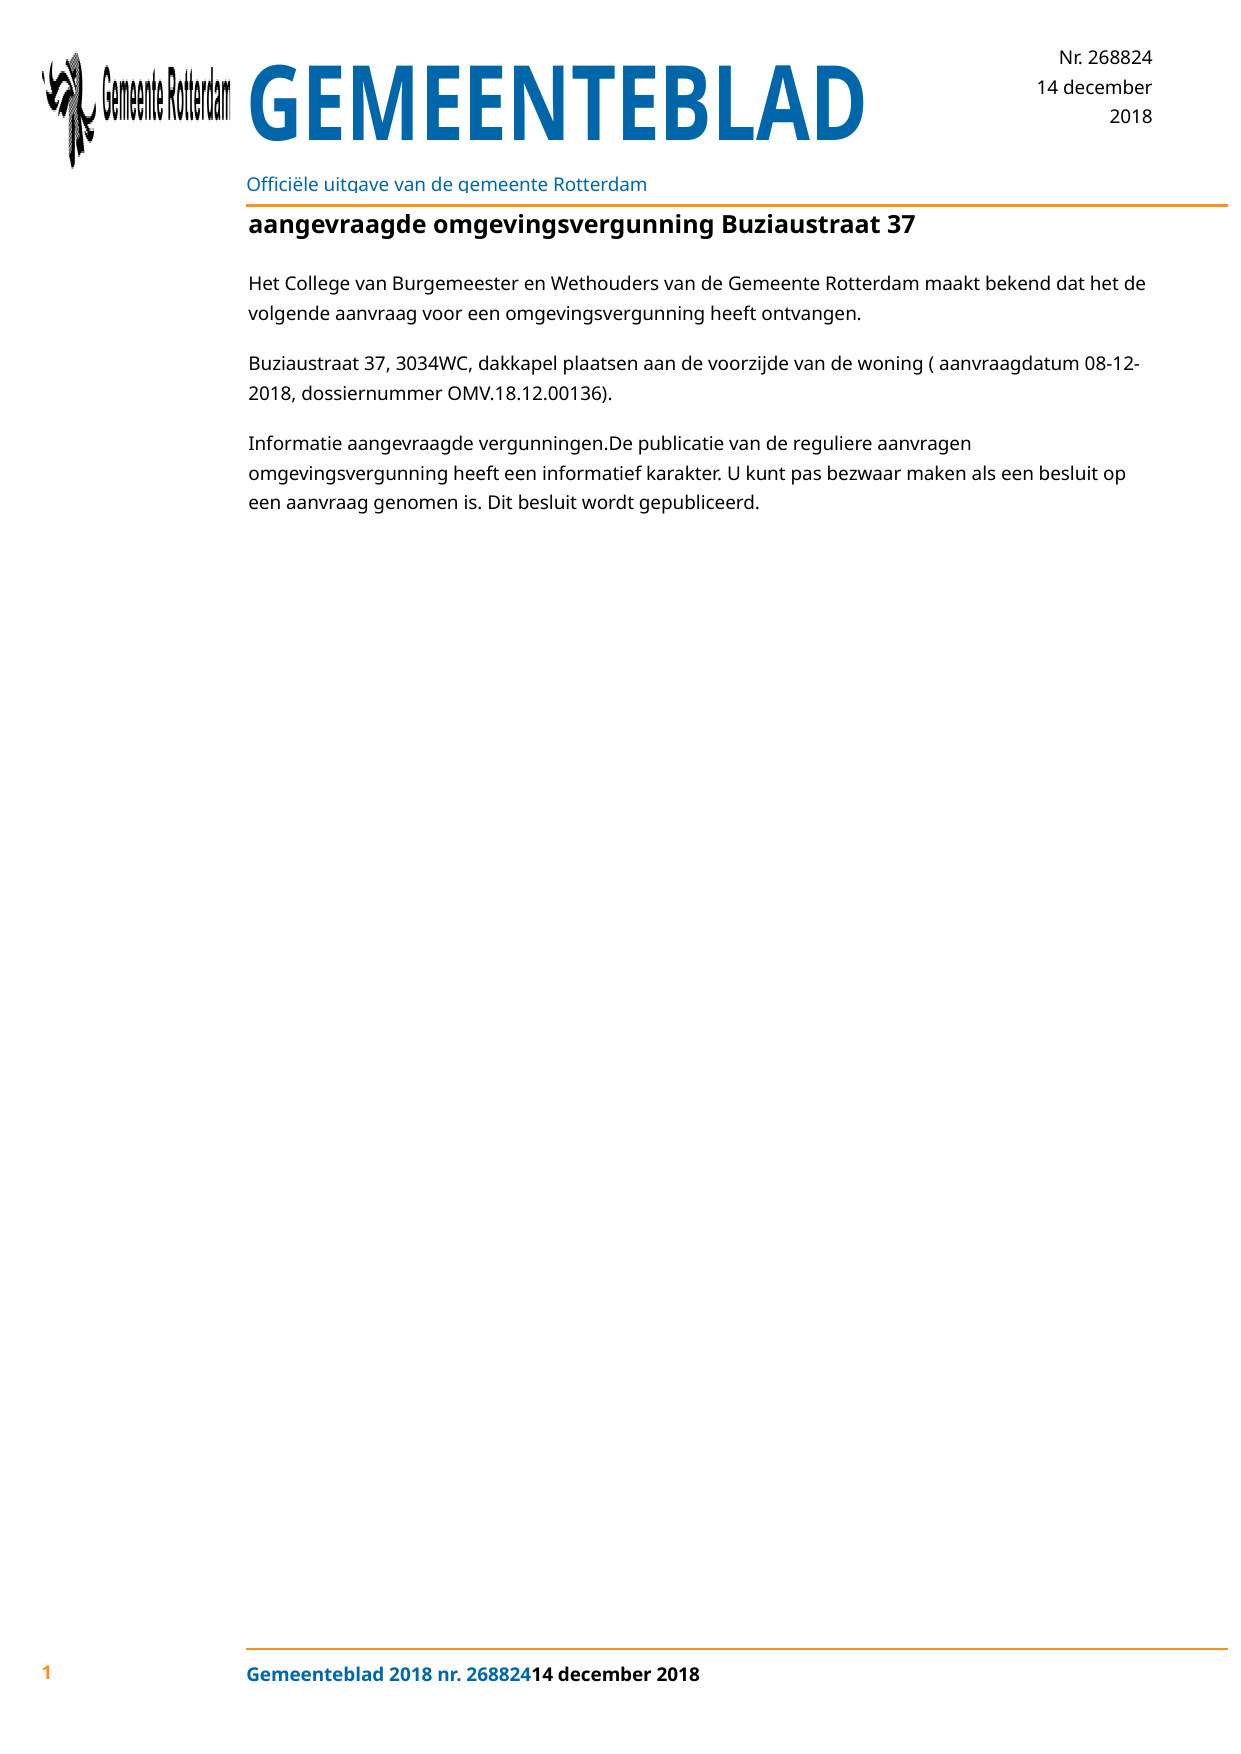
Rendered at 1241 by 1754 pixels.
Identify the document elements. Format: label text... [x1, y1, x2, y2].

text Het College van Burgemeester en Wethouders van de Gemeente Rotterdam maakt bekend dat het de volgende aanvraag voor een omgevingsvergunning heeft ontvangen. [248, 270, 1152, 326]
text aangevraagde omgevingsvergunning Buziaustraat 37 [248, 207, 1152, 241]
picture [41, 47, 231, 172]
text Informatie aangevraagde vergunningen.De publicatie van de reguliere aanvragen omgevingsvergunning heeft een informatief karakter. U kunt pas bezwaar maken als een besluit op een aanvraag genomen is. Dit besluit wordt gepubliceerd. [248, 430, 1152, 515]
text Buziaustraat 37, 3034WC, dakkapel plaatsen aan de voorzijde van de woning ( aanvraagdatum 08-12-2018, dossiernummer OMV.18.12.00136). [248, 350, 1152, 406]
